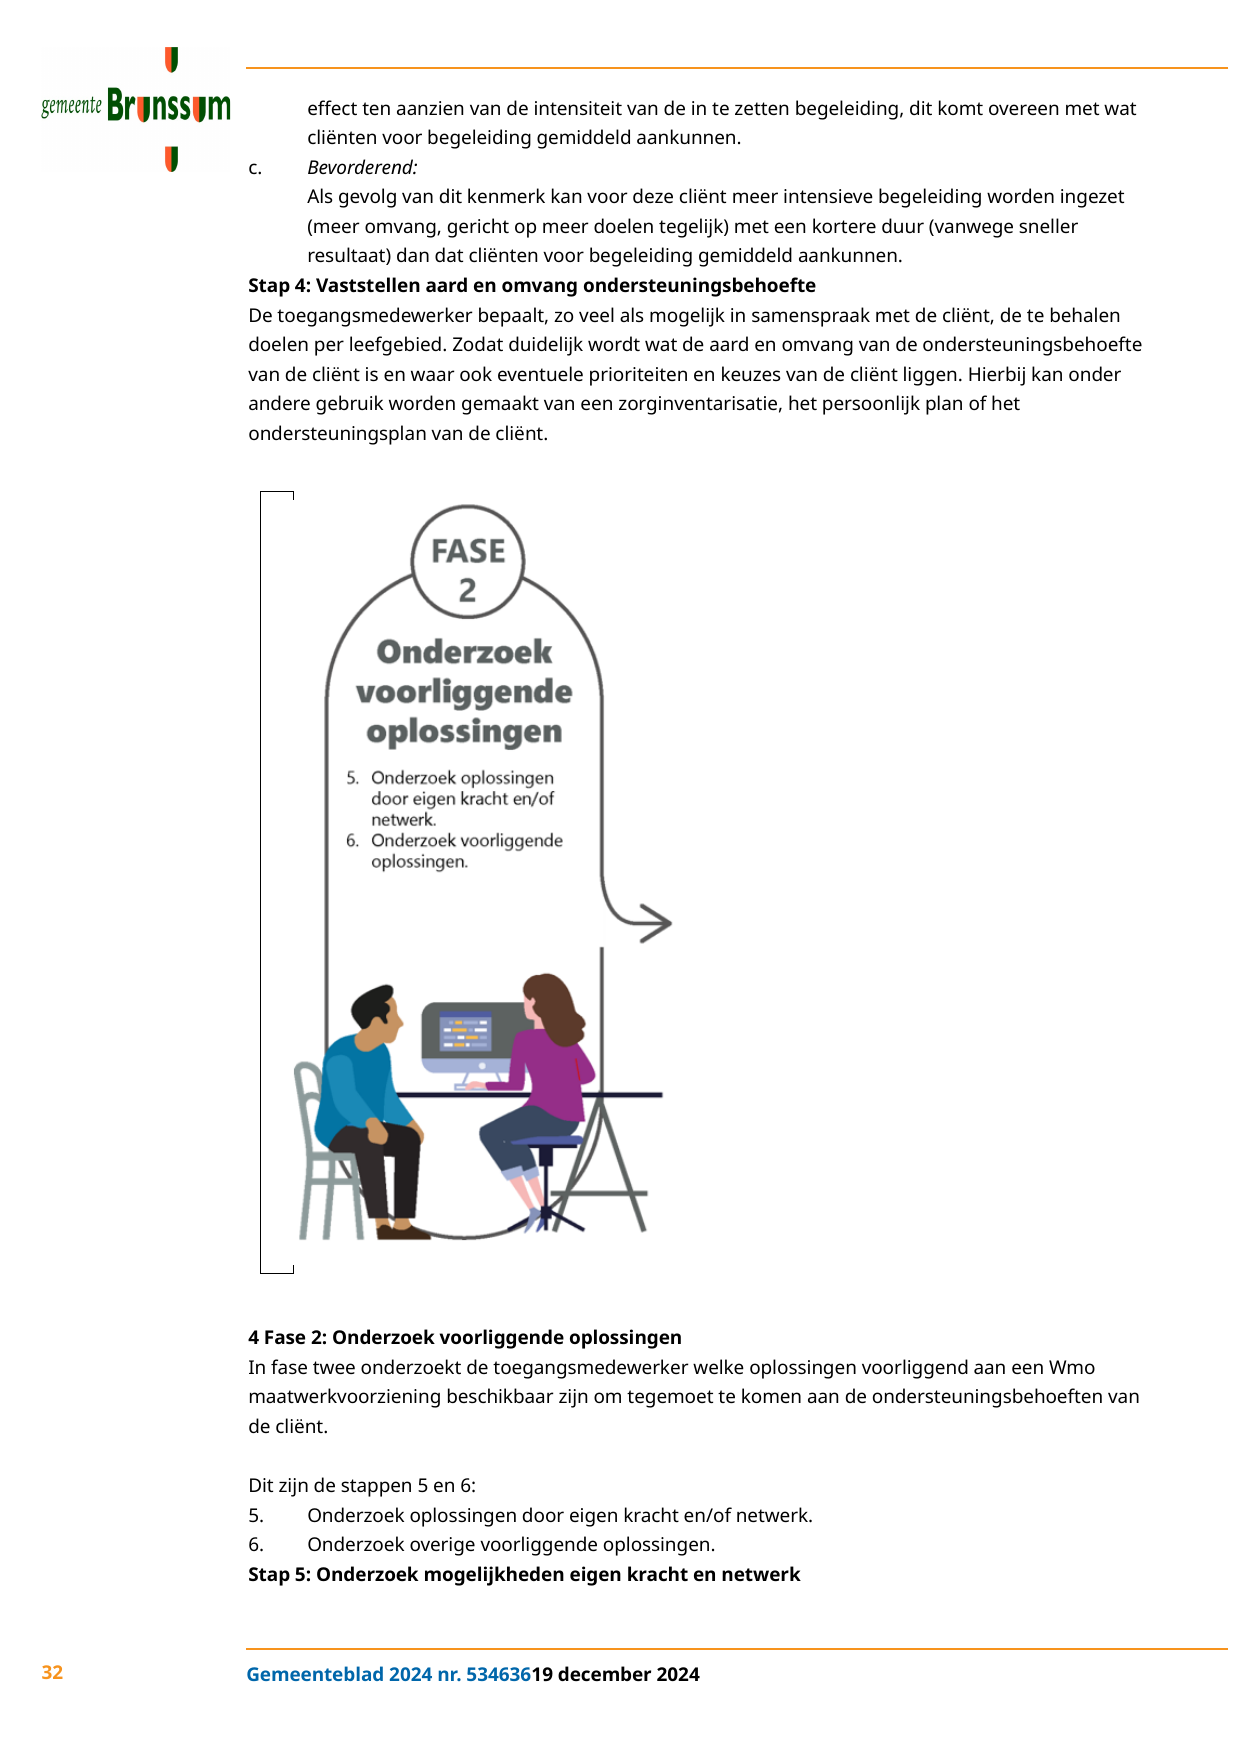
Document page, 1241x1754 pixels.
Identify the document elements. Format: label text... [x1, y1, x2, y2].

list effect ten aanzien van de intensiteit van de in te zetten begeleiding, dit komt overeen met wat cliënten voor begeleiding gemiddeld aankunnen. [248, 95, 1152, 150]
text Dit zijn de stappen 5 en 6: [248, 1472, 1152, 1498]
text 4 Fase 2: Onderzoek voorliggende oplossingen [248, 1324, 1152, 1350]
list Als gevolg van dit kenmerk kan voor deze cliënt meer intensieve begeleiding worden ingezet (meer omvang, gericht op meer doelen tegelijk) met een kortere duur (vanwege sneller resultaat) dan dat cliënten voor begeleiding gemiddeld aankunnen. [248, 183, 1152, 268]
list Bevorderend: [248, 154, 1152, 180]
text Stap 4: Vaststellen aard en omvang ondersteuningsbehoefte [248, 272, 1152, 298]
picture [41, 47, 231, 172]
picture [268, 500, 682, 1265]
list Onderzoek oplossingen door eigen kracht en/of netwerk. [248, 1502, 1152, 1527]
text Stap 5: Onderzoek mogelijkheden eigen kracht en netwerk [248, 1561, 1152, 1587]
text In fase twee onderzoekt de toegangsmedewerker welke oplossingen voorliggend aan een Wmo maatwerkvoorziening beschikbaar zijn om tegemoet te komen aan de ondersteuningsbehoeften van de cliënt. [248, 1354, 1152, 1439]
text De toegangsmedewerker bepaalt, zo veel als mogelijk in samenspraak met de cliënt, de te behalen doelen per leefgebied. Zodat duidelijk wordt wat de aard en omvang van de ondersteuningsbehoefte van de cliënt is en waar ook eventuele prioriteiten en keuzes van de cliënt liggen. Hierbij kan onder andere gebruik worden gemaakt van een zorginventarisatie, het persoonlijk plan of het ondersteuningsplan van de cliënt. [248, 302, 1152, 446]
list Onderzoek overige voorliggende oplossingen. [248, 1531, 1152, 1557]
